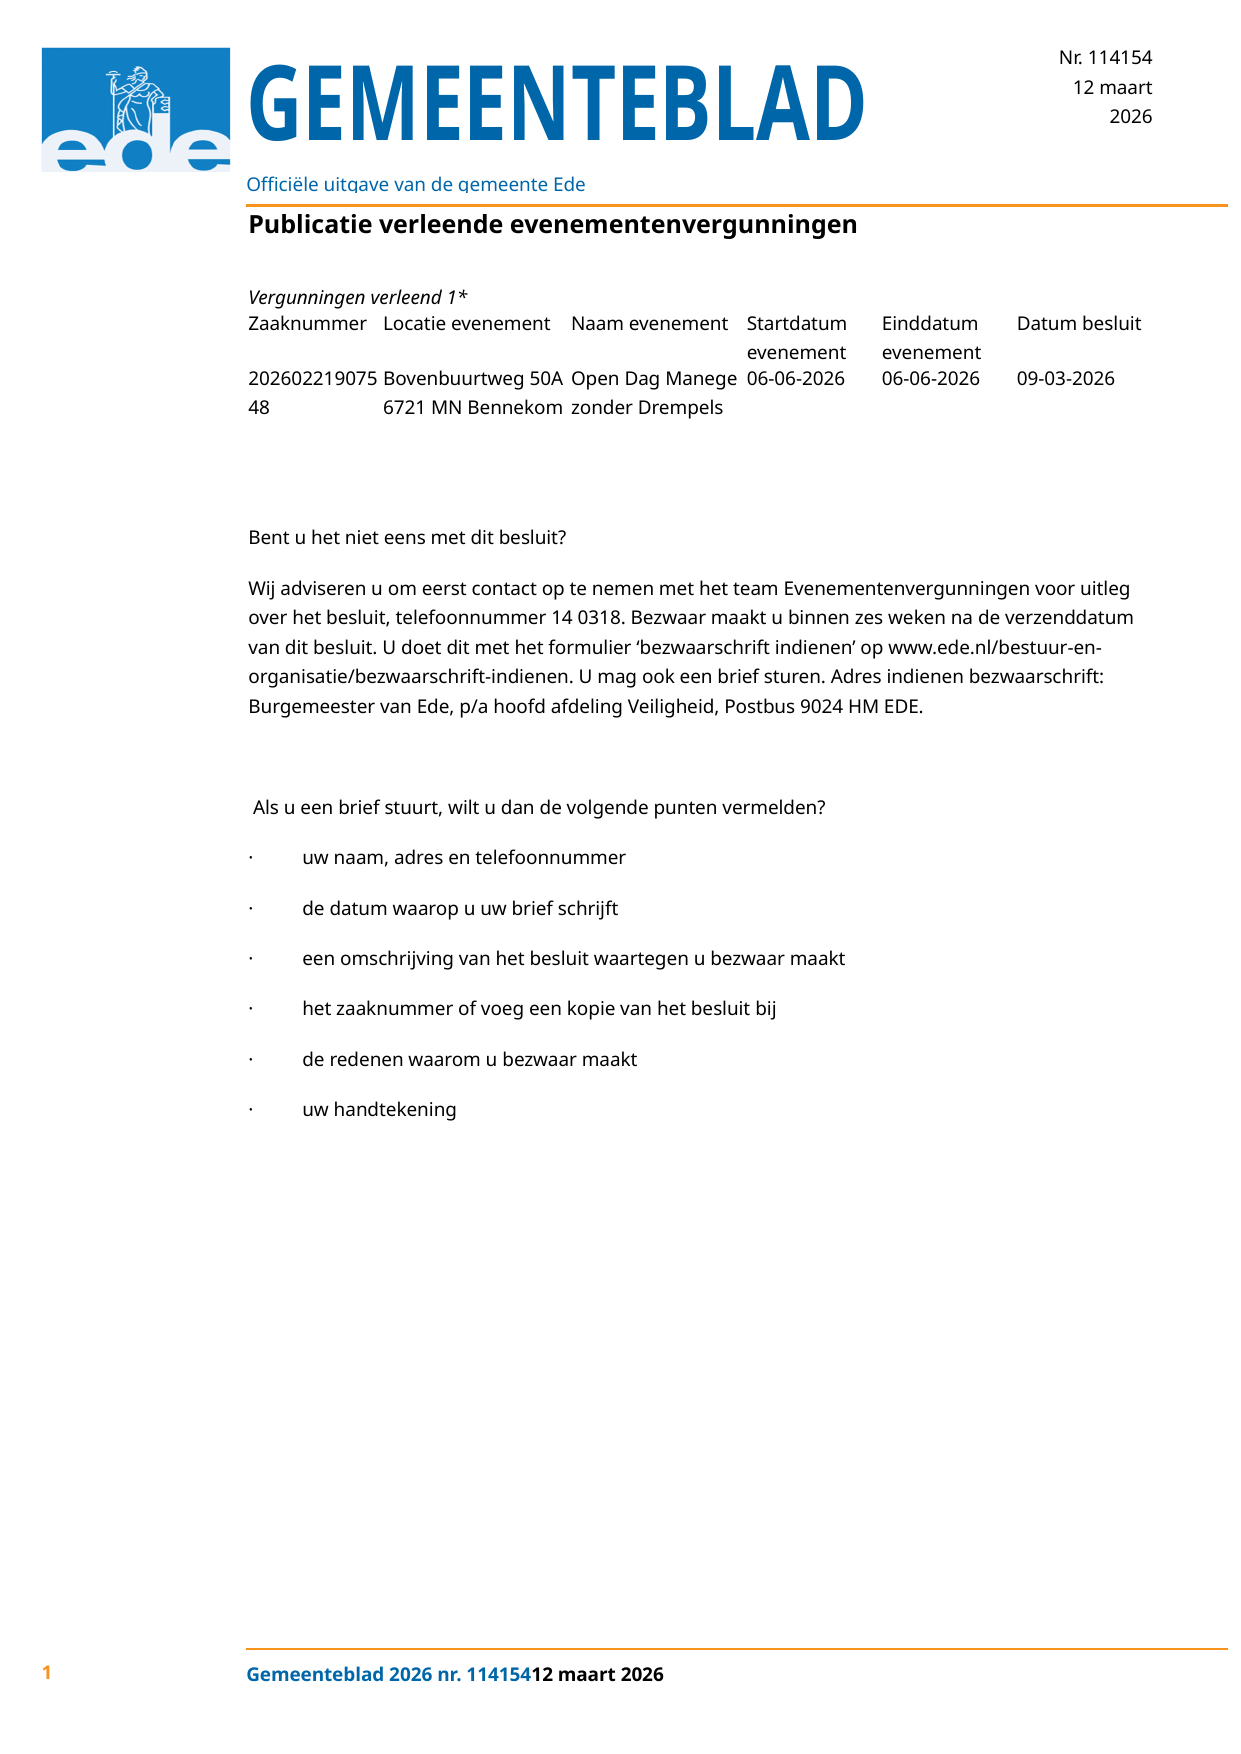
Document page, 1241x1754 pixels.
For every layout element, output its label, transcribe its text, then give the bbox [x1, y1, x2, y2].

table_header Zaaknummer [248, 310, 383, 365]
text Vergunningen verleend 1* [248, 284, 1152, 309]
text Publicatie verleende evenementenvergunningen [248, 207, 1152, 241]
text Als u een brief stuurt, wilt u dan de volgende punten vermelden? [248, 794, 1152, 820]
table_cell 06-06-2026 [747, 365, 882, 420]
text · uw handtekening [248, 1096, 1152, 1122]
table_cell Open Dag Manege zonder Drempels [571, 365, 747, 420]
table_header Startdatum evenement [747, 310, 882, 365]
table_header Naam evenement [571, 310, 747, 365]
text · uw naam, adres en telefoonnummer [248, 844, 1152, 870]
table_cell Bovenbuurtweg 50A 6721 MN Bennekom [383, 365, 571, 420]
text Bent u het niet eens met dit besluit? [248, 524, 1152, 550]
table_header Locatie evenement [383, 310, 571, 365]
text · het zaaknummer of voeg een kopie van het besluit bij [248, 996, 1152, 1021]
table_cell 06-06-2026 [882, 365, 1017, 420]
table_header Einddatum evenement [882, 310, 1017, 365]
text · een omschrijving van het besluit waartegen u bezwaar maakt [248, 945, 1152, 971]
text Wij adviseren u om eerst contact op te nemen met het team Evenementenvergunningen voor uitleg over het besluit, telefoonnummer 14 0318. Bezwaar maakt u binnen zes weken na de verzenddatum van dit besluit. U doet dit met het formulier ‘bezwaarschrift indienen’ op www.ede.nl/bestuur-en-organisatie/bezwaarschrift-indienen. U mag ook een brief sturen. Adres indienen bezwaarschrift: Burgemeester van Ede, p/a hoofd afdeling Veiligheid, Postbus 9024 HM EDE. [248, 575, 1152, 719]
table_header Datum besluit [1017, 310, 1152, 365]
text · de datum waarop u uw brief schrijft [248, 895, 1152, 921]
table_cell 20260221907548 [248, 365, 383, 420]
table_cell 09-03-2026 [1017, 365, 1152, 420]
picture [41, 47, 231, 172]
text · de redenen waarom u bezwaar maakt [248, 1046, 1152, 1072]
